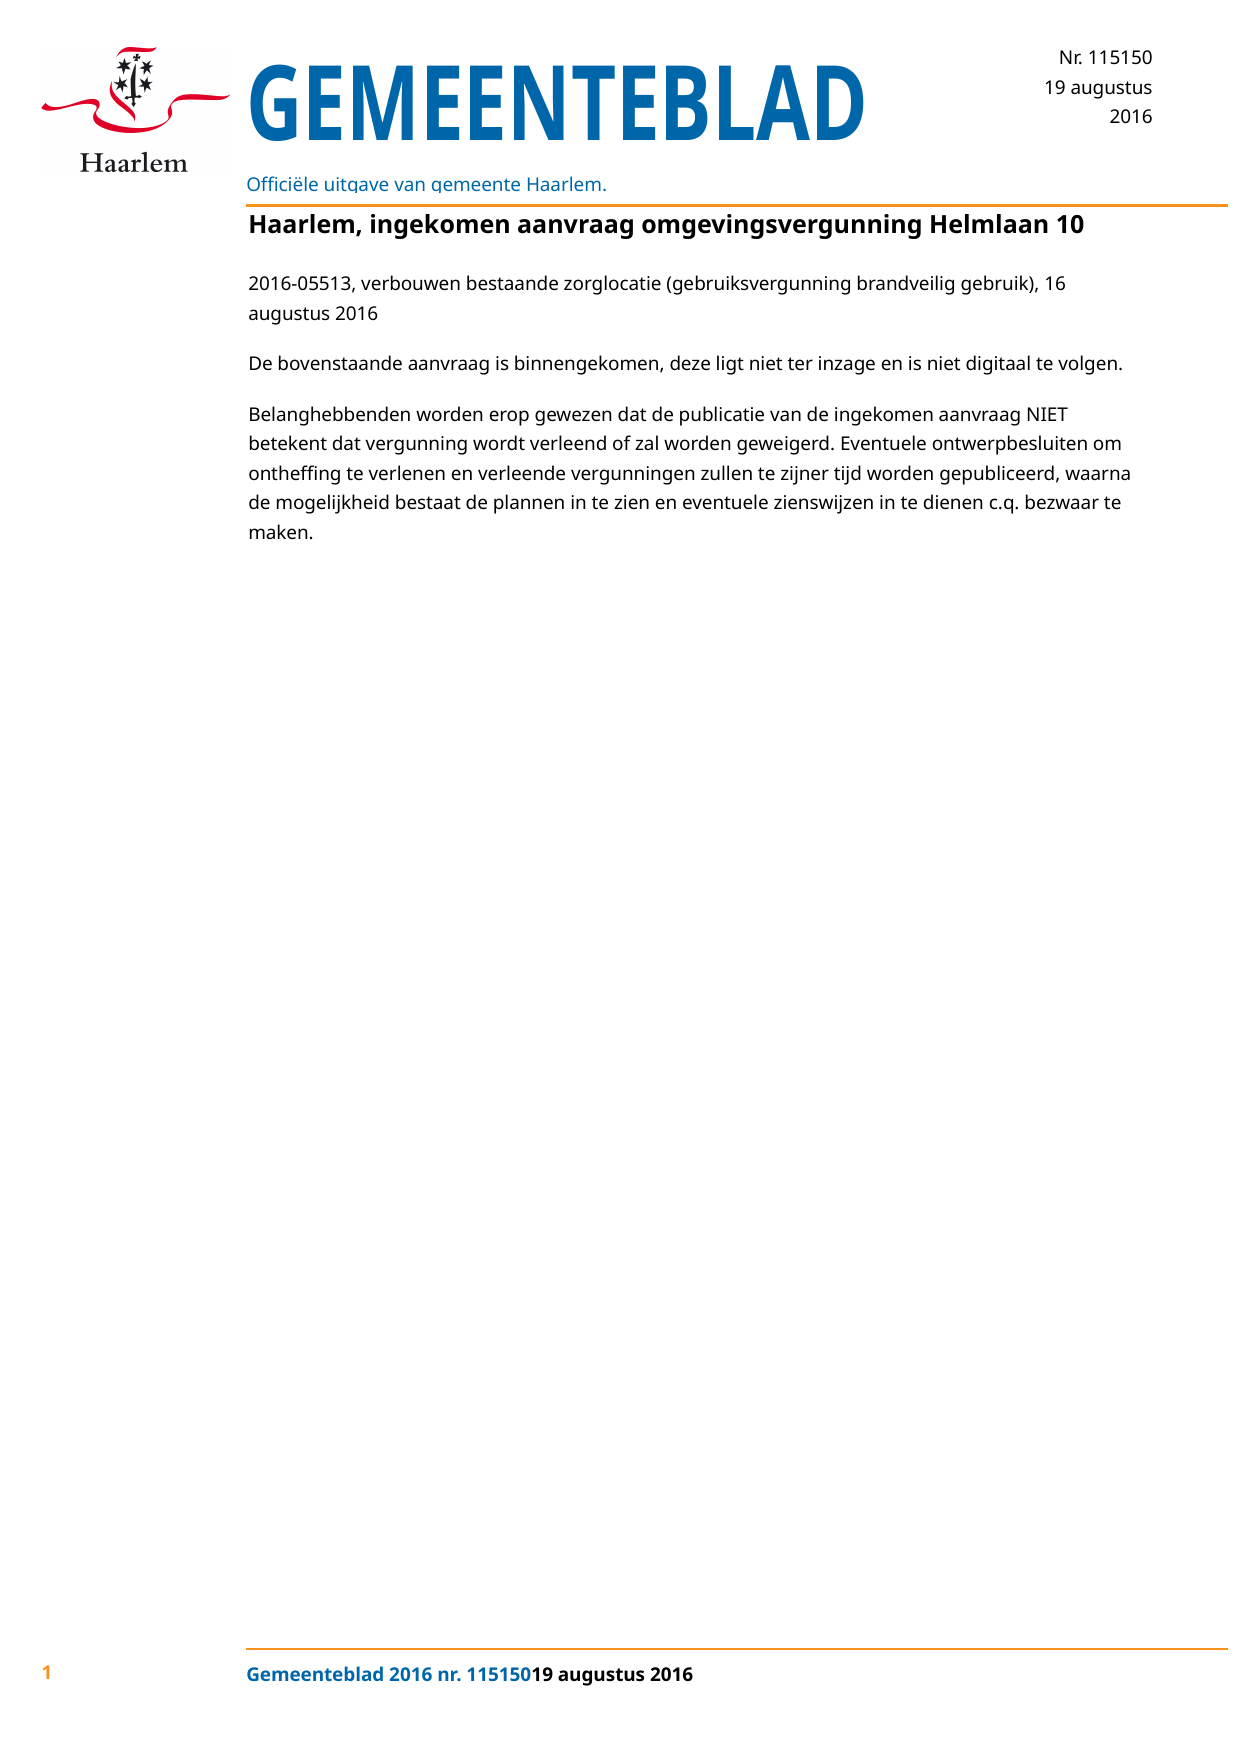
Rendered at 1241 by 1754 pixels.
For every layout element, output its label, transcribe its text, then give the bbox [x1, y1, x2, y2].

text Haarlem, ingekomen aanvraag omgevingsvergunning Helmlaan 10 [248, 207, 1152, 241]
text Belanghebbenden worden erop gewezen dat de publicatie van de ingekomen aanvraag NIET betekent dat vergunning wordt verleend of zal worden geweigerd. Eventuele ontwerpbesluiten om ontheffing te verlenen en verleende vergunningen zullen te zijner tijd worden gepubliceerd, waarna de mogelijkheid bestaat de plannen in te zien en eventuele zienswijzen in te dienen c.q. bezwaar te maken. [248, 401, 1152, 545]
text 2016-05513, verbouwen bestaande zorglocatie (gebruiksvergunning brandveilig gebruik), 16 augustus 2016 [248, 270, 1152, 326]
picture [41, 47, 231, 172]
text De bovenstaande aanvraag is binnengekomen, deze ligt niet ter inzage en is niet digitaal te volgen. [248, 350, 1152, 376]
